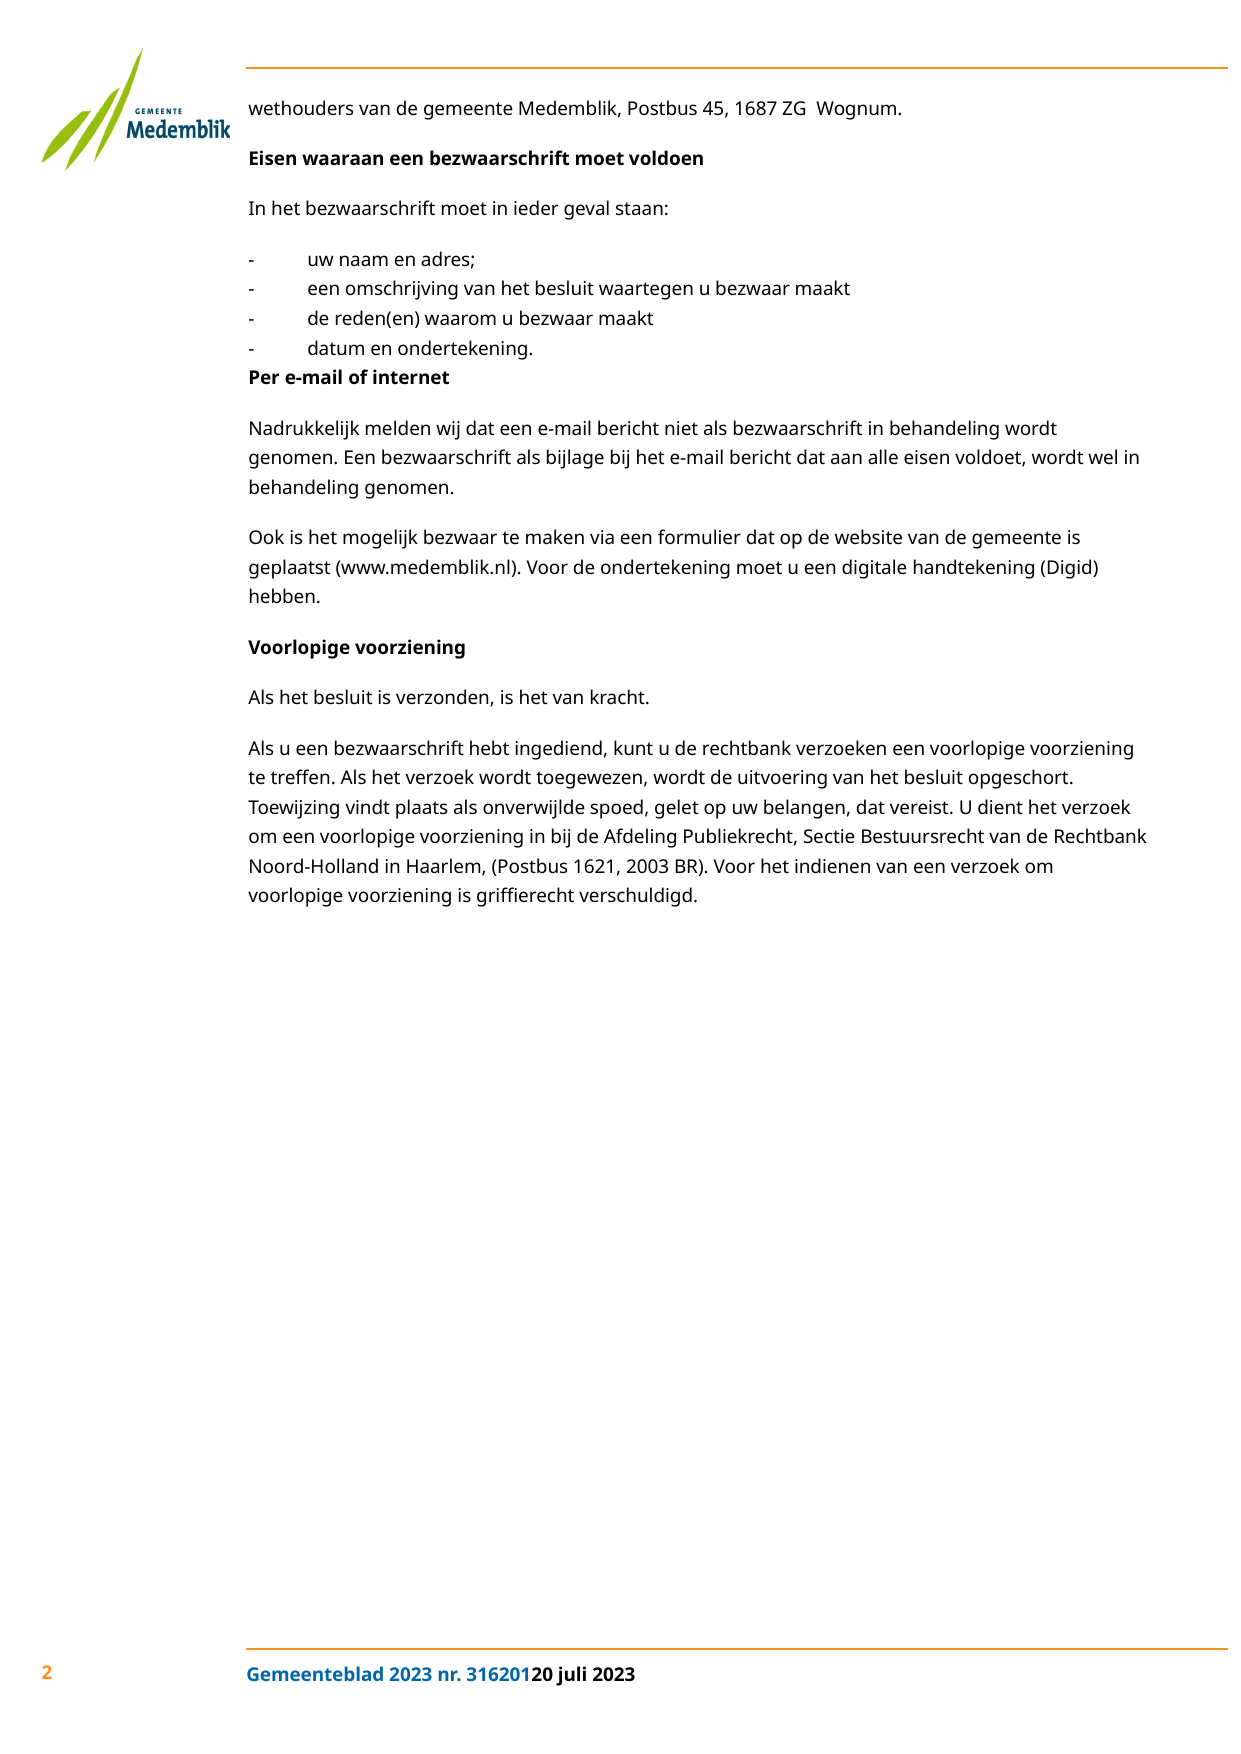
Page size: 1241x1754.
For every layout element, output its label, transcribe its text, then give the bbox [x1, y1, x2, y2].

text In het bezwaarschrift moet in ieder geval staan: [248, 196, 1152, 221]
text Voorlopige voorziening [248, 634, 1152, 660]
text wethouders van de gemeente Medemblik, Postbus 45, 1687 ZG Wognum. [248, 95, 1152, 121]
text Als u een bezwaarschrift hebt ingediend, kunt u de rechtbank verzoeken een voorlopige voorziening te treffen. Als het verzoek wordt toegewezen, wordt de uitvoering van het besluit opgeschort. Toewijzing vindt plaats als onverwijlde spoed, gelet op uw belangen, dat vereist. U dient het verzoek om een voorlopige voorziening in bij de Afdeling Publiekrecht, Sectie Bestuursrecht van de Rechtbank Noord-Holland in Haarlem, (Postbus 1621, 2003 BR). Voor het indienen van een verzoek om voorlopige voorziening is griffierecht verschuldigd. [248, 735, 1152, 908]
picture [41, 47, 231, 172]
text Nadrukkelijk melden wij dat een e-mail bericht niet als bezwaarschrift in behandeling wordt genomen. Een bezwaarschrift als bijlage bij het e-mail bericht dat aan alle eisen voldoet, wordt wel in behandeling genomen. [248, 415, 1152, 500]
text Ook is het mogelijk bezwaar te maken via een formulier dat op de website van de gemeente is geplaatst (www.medemblik.nl). Voor de ondertekening moet u een digitale handtekening (Digid) hebben. [248, 524, 1152, 609]
list een omschrijving van het besluit waartegen u bezwaar maakt [248, 276, 1152, 301]
text Per e-mail of internet [248, 364, 1152, 390]
list datum en ondertekening. [248, 335, 1152, 361]
text Als het besluit is verzonden, is het van kracht. [248, 684, 1152, 710]
list uw naam en adres; [248, 246, 1152, 272]
list de reden(en) waarom u bezwaar maakt [248, 305, 1152, 331]
text Eisen waaraan een bezwaarschrift moet voldoen [248, 145, 1152, 171]
